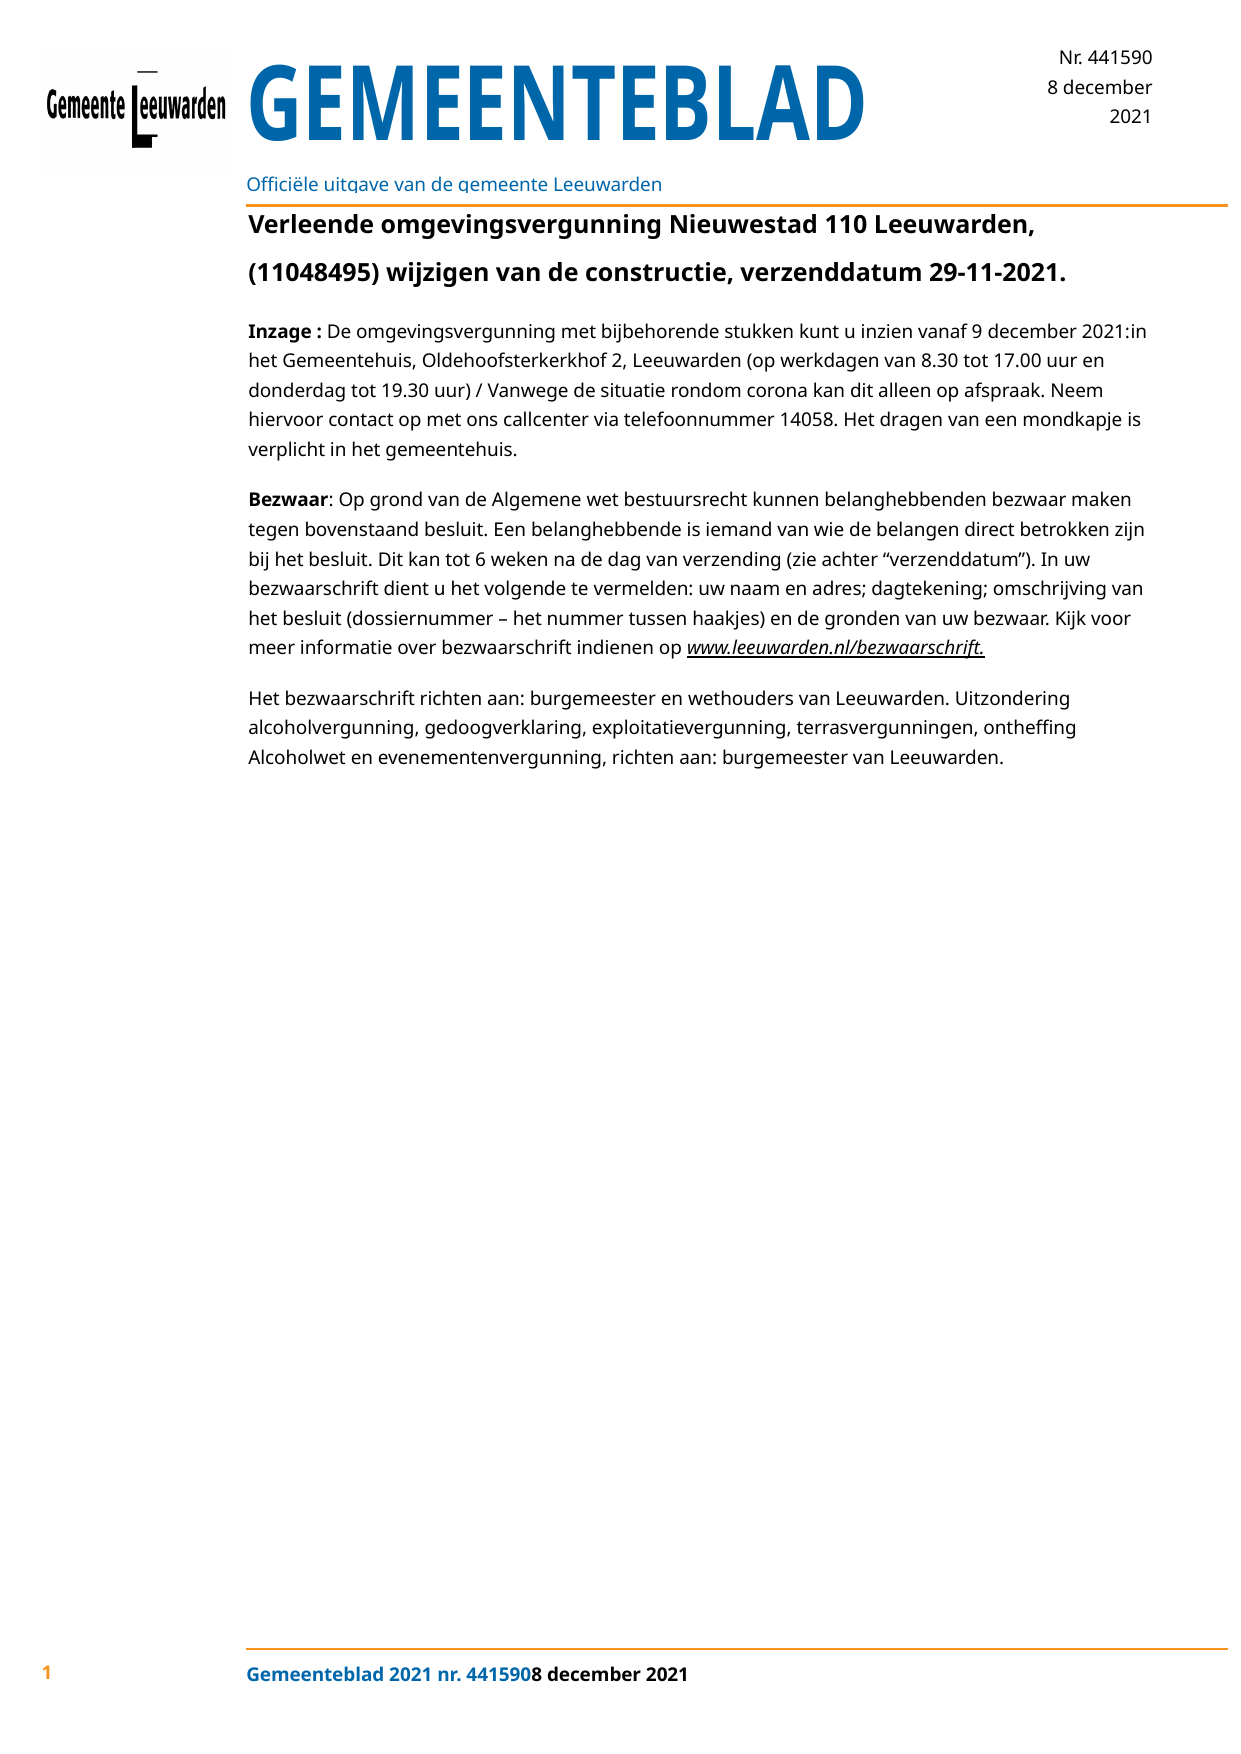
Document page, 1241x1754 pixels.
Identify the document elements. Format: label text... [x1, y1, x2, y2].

text Bezwaar: Op grond van de Algemene wet bestuursrecht kunnen belanghebbenden bezwaar maken tegen bovenstaand besluit. Een belanghebbende is iemand van wie de belangen direct betrokken zijn bij het besluit. Dit kan tot 6 weken na de dag van verzending (zie achter “verzenddatum”). In uw bezwaarschrift dient u het volgende te vermelden: uw naam en adres; dagtekening; omschrijving van het besluit (dossiernummer – het nummer tussen haakjes) en de gronden van uw bezwaar. Kijk voor meer informatie over bezwaarschrift indienen op www.leeuwarden.nl/bezwaarschrift. [248, 487, 1152, 660]
text Verleende omgevingsvergunning Nieuwestad 110 Leeuwarden, (11048495) wijzigen van de constructie, verzenddatum 29-11-2021. [248, 207, 1152, 288]
picture [41, 47, 231, 172]
text Het bezwaarschrift richten aan: burgemeester en wethouders van Leeuwarden. Uitzondering alcoholvergunning, gedoogverklaring, exploitatievergunning, terrasvergunningen, ontheffing Alcoholwet en evenementenvergunning, richten aan: burgemeester van Leeuwarden. [248, 685, 1152, 770]
text Inzage : De omgevingsvergunning met bijbehorende stukken kunt u inzien vanaf 9 december 2021:in het Gemeentehuis, Oldehoofsterkerkhof 2, Leeuwarden (op werkdagen van 8.30 tot 17.00 uur en donderdag tot 19.30 uur) / Vanwege de situatie rondom corona kan dit alleen op afspraak. Neem hiervoor contact op met ons callcenter via telefoonnummer 14058. Het dragen van een mondkapje is verplicht in het gemeentehuis. [248, 318, 1152, 462]
